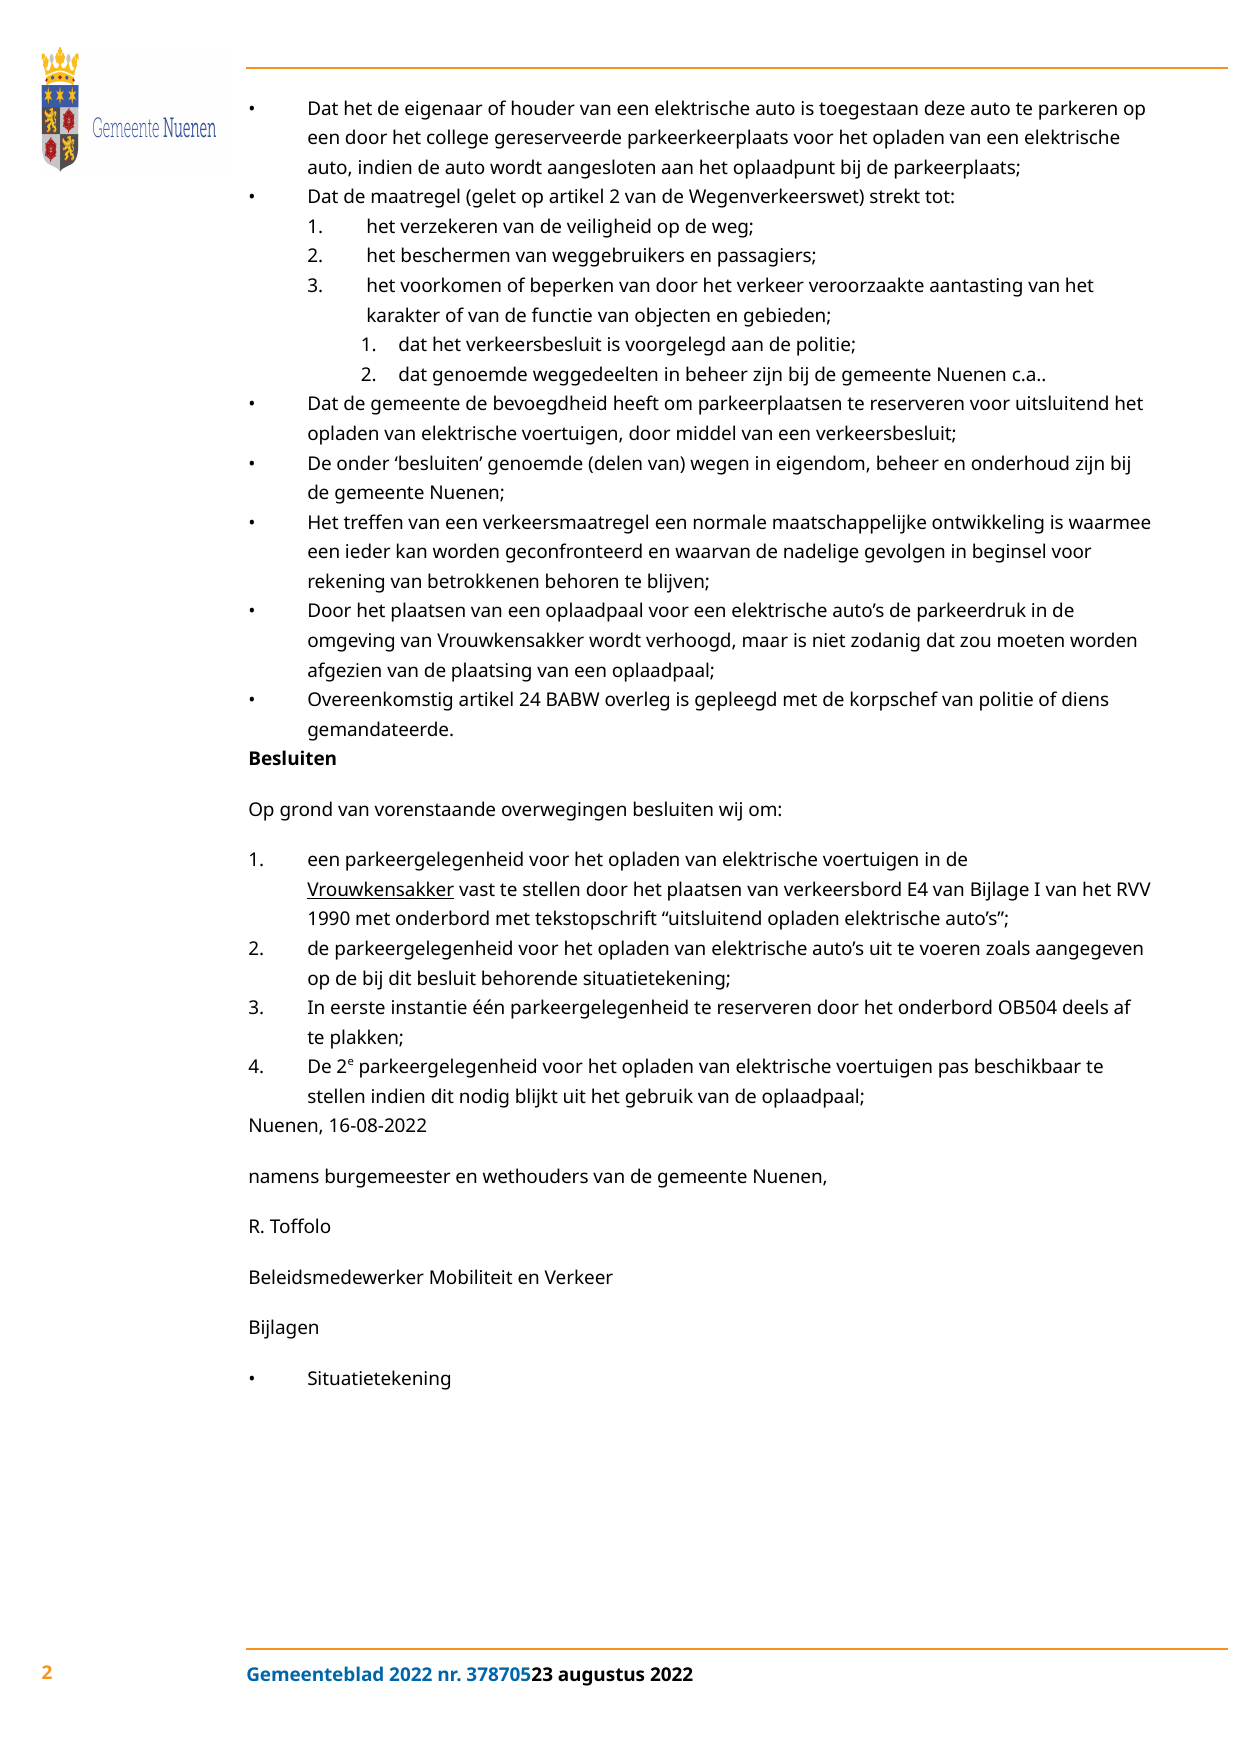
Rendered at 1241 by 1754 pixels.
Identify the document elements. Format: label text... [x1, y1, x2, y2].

list Situatietekening [248, 1365, 1152, 1391]
picture [41, 47, 231, 172]
list het beschermen van weggebruikers en passagiers; [307, 243, 1152, 268]
list De onder ‘besluiten’ genoemde (delen van) wegen in eigendom, beheer en onderhoud zijn bij de gemeente Nuenen; [248, 450, 1152, 505]
list Overeenkomstig artikel 24 BABW overleg is gepleegd met de korpschef van politie of diens gemandateerde. [248, 686, 1152, 742]
text Op grond van vorenstaande overwegingen besluiten wij om: [248, 796, 1152, 822]
text Bijlagen [248, 1314, 1152, 1340]
text namens burgemeester en wethouders van de gemeente Nuenen, [248, 1163, 1152, 1189]
list Dat de maatregel (gelet op artikel 2 van de Wegenverkeerswet) strekt tot: [248, 183, 1152, 209]
list Door het plaatsen van een oplaadpaal voor een elektrische auto’s de parkeerdruk in de omgeving van Vrouwkensakker wordt verhoogd, maar is niet zodanig dat zou moeten worden afgezien van de plaatsing van een oplaadpaal; [248, 598, 1152, 683]
text Beleidsmedewerker Mobiliteit en Verkeer [248, 1264, 1152, 1290]
list een parkeergelegenheid voor het opladen van elektrische voertuigen in de Vrouwkensakker vast te stellen door het plaatsen van verkeersbord E4 van Bijlage I van het RVV 1990 met onderbord met tekstopschrift “uitsluitend opladen elektrische auto’s”; [248, 846, 1152, 931]
list het voorkomen of beperken van door het verkeer veroorzaakte aantasting van het karakter of van de functie van objecten en gebieden; [307, 272, 1152, 328]
list de parkeergelegenheid voor het opladen van elektrische auto’s uit te voeren zoals aangegeven op de bij dit besluit behorende situatietekening; [248, 935, 1152, 991]
list Dat het de eigenaar of houder van een elektrische auto is toegestaan deze auto te parkeren op een door het college gereserveerde parkeerkeerplaats voor het opladen van een elektrische auto, indien de auto wordt aangesloten aan het oplaadpunt bij de parkeerplaats; [248, 95, 1152, 180]
list Dat de gemeente de bevoegdheid heeft om parkeerplaatsen te reserveren voor uitsluitend het opladen van elektrische voertuigen, door middel van een verkeersbesluit; [248, 391, 1152, 446]
list dat genoemde weggedeelten in beheer zijn bij de gemeente Nuenen c.a.. [361, 361, 1152, 387]
list In eerste instantie één parkeergelegenheid te reserveren door het onderbord OB504 deels af te plakken; [248, 994, 1152, 1050]
list De 2e parkeergelegenheid voor het opladen van elektrische voertuigen pas beschikbaar te stellen indien dit nodig blijkt uit het gebruik van de oplaadpaal; [248, 1053, 1152, 1109]
text Nuenen, 16-08-2022 [248, 1113, 1152, 1138]
text R. Toffolo [248, 1213, 1152, 1239]
text Besluiten [248, 746, 1152, 771]
list Het treffen van een verkeersmaatregel een normale maatschappelijke ontwikkeling is waarmee een ieder kan worden geconfronteerd en waarvan de nadelige gevolgen in beginsel voor rekening van betrokkenen behoren te blijven; [248, 509, 1152, 594]
list het verzekeren van de veiligheid op de weg; [307, 213, 1152, 239]
list dat het verkeersbesluit is voorgelegd aan de politie; [361, 331, 1152, 357]
